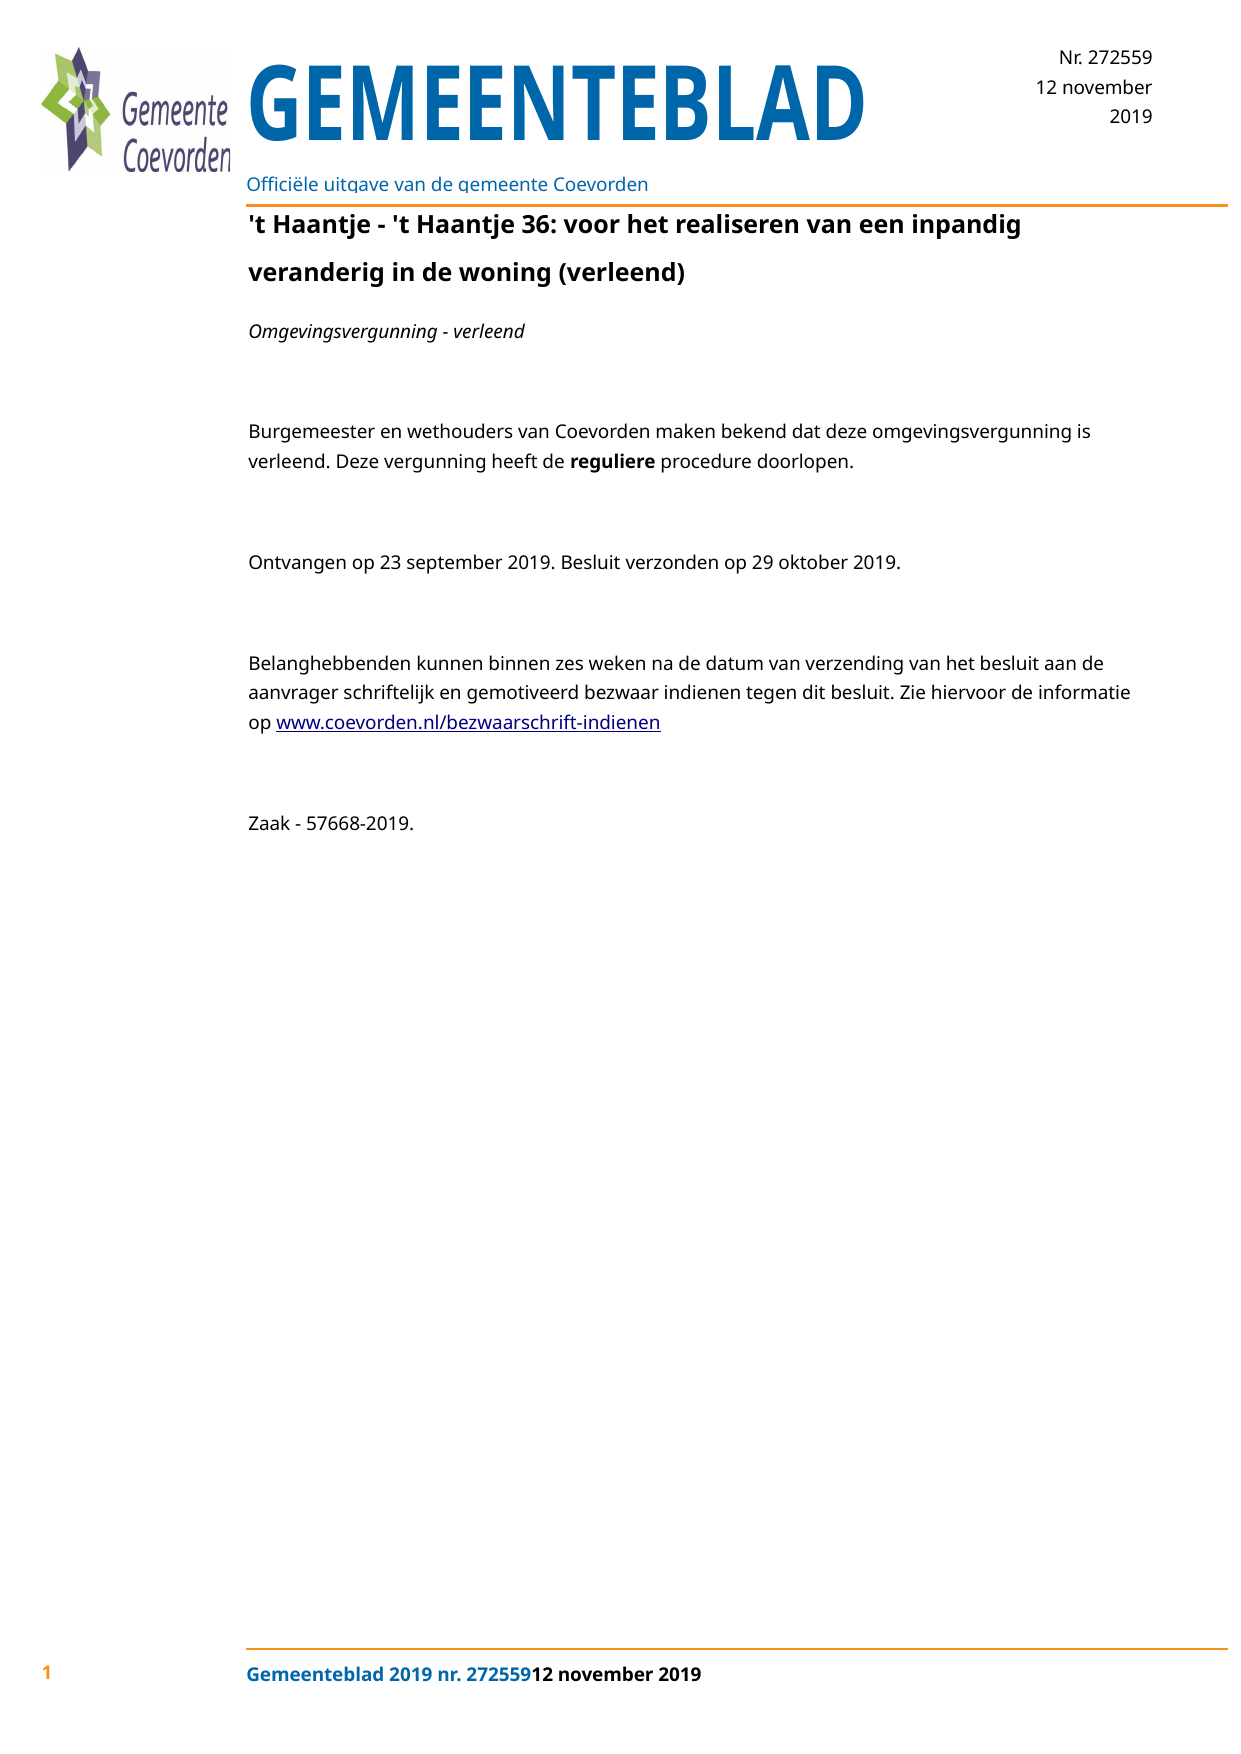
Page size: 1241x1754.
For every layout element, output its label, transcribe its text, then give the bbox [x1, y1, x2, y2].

text Belanghebbenden kunnen binnen zes weken na de datum van verzending van het besluit aan de aanvrager schriftelijk en gemotiveerd bezwaar indienen tegen dit besluit. Zie hiervoor de informatie op www.coevorden.nl/bezwaarschrift-indienen [248, 650, 1152, 735]
text Burgemeester en wethouders van Coevorden maken bekend dat deze omgevingsvergunning is verleend. Deze vergunning heeft de reguliere procedure doorlopen. [248, 419, 1152, 474]
text Omgevingsvergunning - verleend [248, 318, 1152, 344]
text Ontvangen op 23 september 2019. Besluit verzonden op 29 oktober 2019. [248, 549, 1152, 575]
text Zaak - 57668-2019. [248, 810, 1152, 836]
text 't Haantje - 't Haantje 36: voor het realiseren van een inpandig veranderig in de woning (verleend) [248, 207, 1152, 288]
picture [41, 47, 231, 172]
